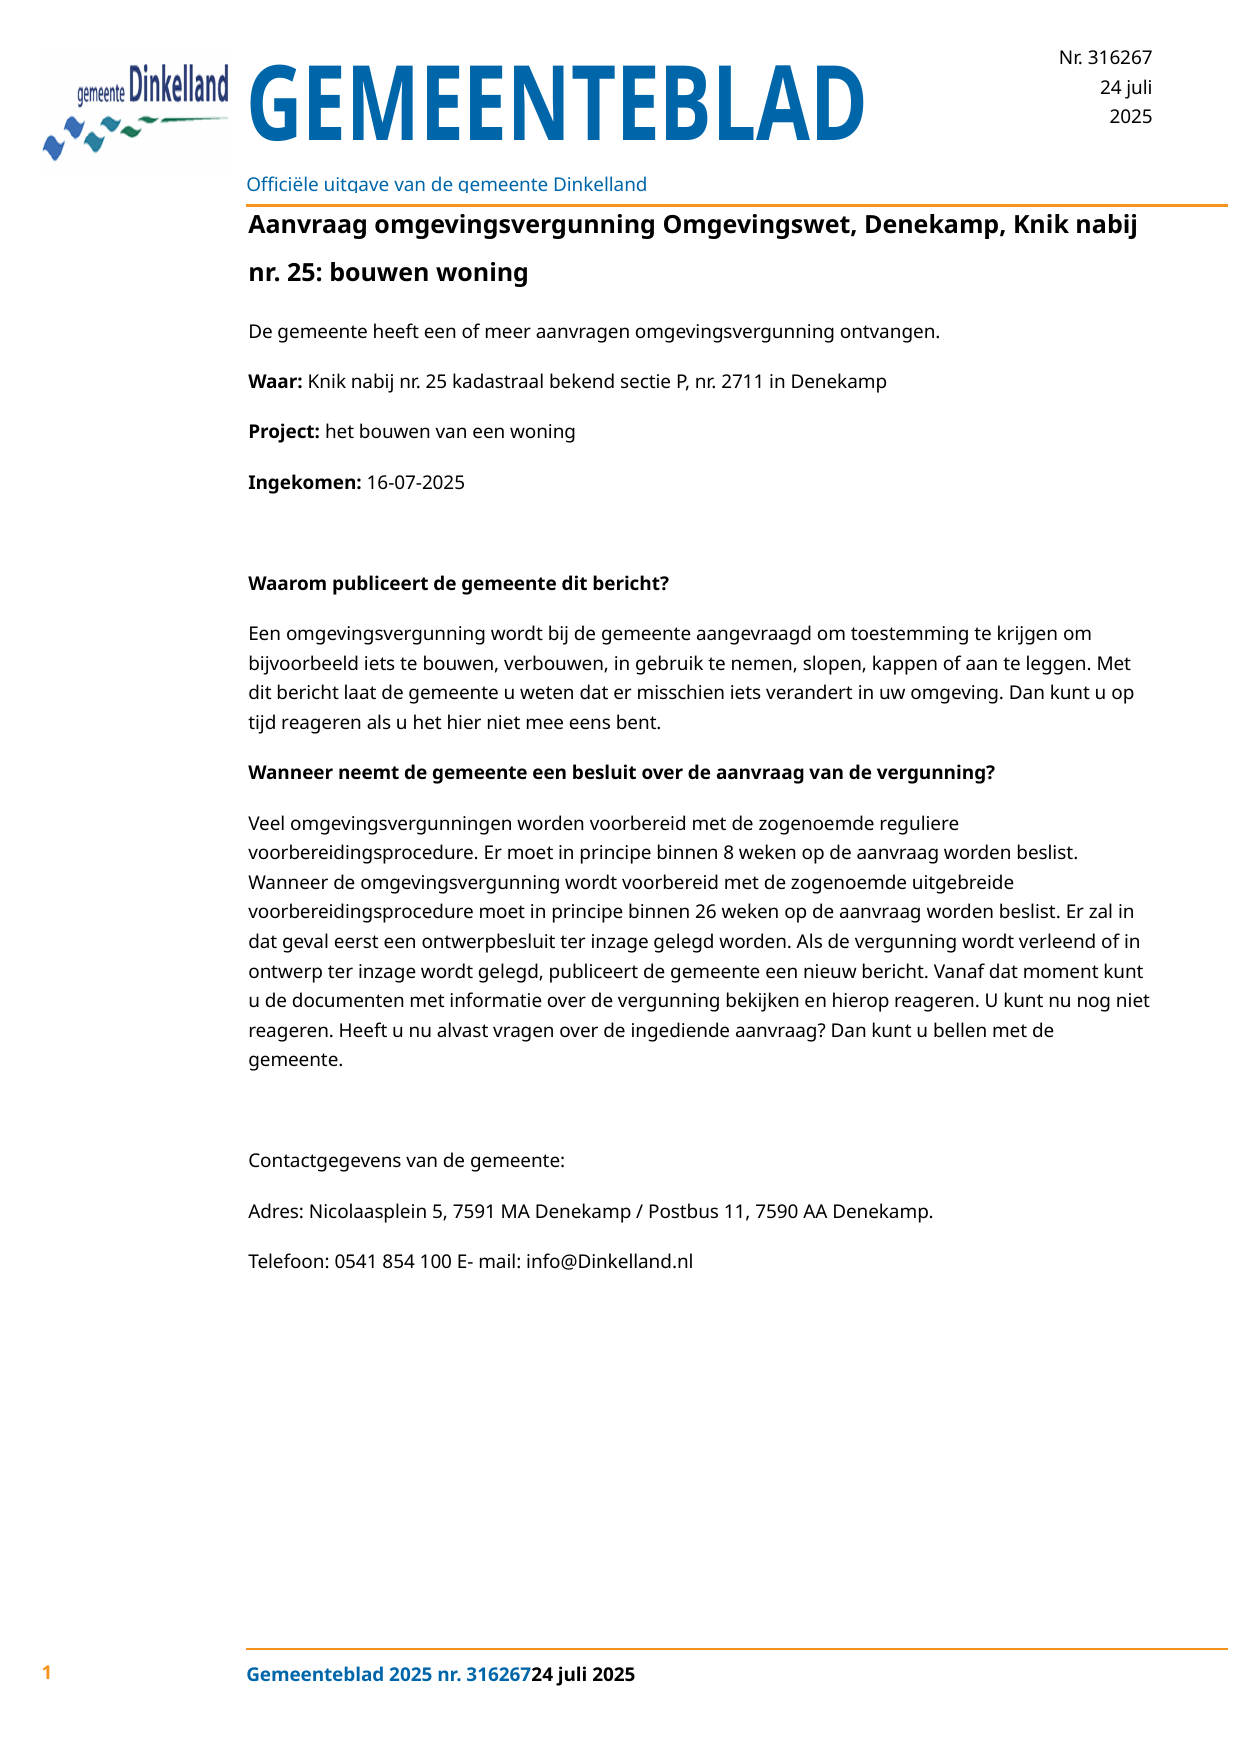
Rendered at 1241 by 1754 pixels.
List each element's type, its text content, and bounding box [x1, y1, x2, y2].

text Adres: Nicolaasplein 5, 7591 MA Denekamp / Postbus 11, 7590 AA Denekamp. [248, 1198, 1152, 1224]
text Waar: Knik nabij nr. 25 kadastraal bekend sectie P, nr. 2711 in Denekamp [248, 368, 1152, 394]
text Waarom publiceert de gemeente dit bericht? [248, 570, 1152, 596]
text Aanvraag omgevingsvergunning Omgevingswet, Denekamp, Knik nabij nr. 25: bouwen woning [248, 207, 1152, 288]
picture [41, 47, 231, 172]
text Ingekomen: 16-07-2025 [248, 469, 1152, 495]
text Een omgevingsvergunning wordt bij de gemeente aangevraagd om toestemming te krijgen om bijvoorbeeld iets te bouwen, verbouwen, in gebruik te nemen, slopen, kappen of aan te leggen. Met dit bericht laat de gemeente u weten dat er misschien iets verandert in uw omgeving. Dan kunt u op tijd reageren als u het hier niet mee eens bent. [248, 620, 1152, 735]
text Veel omgevingsvergunningen worden voorbereid met de zogenoemde reguliere voorbereidingsprocedure. Er moet in principe binnen 8 weken op de aanvraag worden beslist. Wanneer de omgevingsvergunning wordt voorbereid met de zogenoemde uitgebreide voorbereidingsprocedure moet in principe binnen 26 weken op de aanvraag worden beslist. Er zal in dat geval eerst een ontwerpbesluit ter inzage gelegd worden. Als de vergunning wordt verleend of in ontwerp ter inzage wordt gelegd, publiceert de gemeente een nieuw bericht. Vanaf dat moment kunt u de documenten met informatie over de vergunning bekijken en hierop reageren. U kunt nu nog niet reageren. Heeft u nu alvast vragen over de ingediende aanvraag? Dan kunt u bellen met de gemeente. [248, 810, 1152, 1072]
text De gemeente heeft een of meer aanvragen omgevingsvergunning ontvangen. [248, 318, 1152, 344]
text Project: het bouwen van een woning [248, 419, 1152, 444]
text Contactgegevens van de gemeente: [248, 1147, 1152, 1173]
text Wanneer neemt de gemeente een besluit over de aanvraag van de vergunning? [248, 759, 1152, 785]
text Telefoon: 0541 854 100 E- mail: info@Dinkelland.nl [248, 1248, 1152, 1274]
